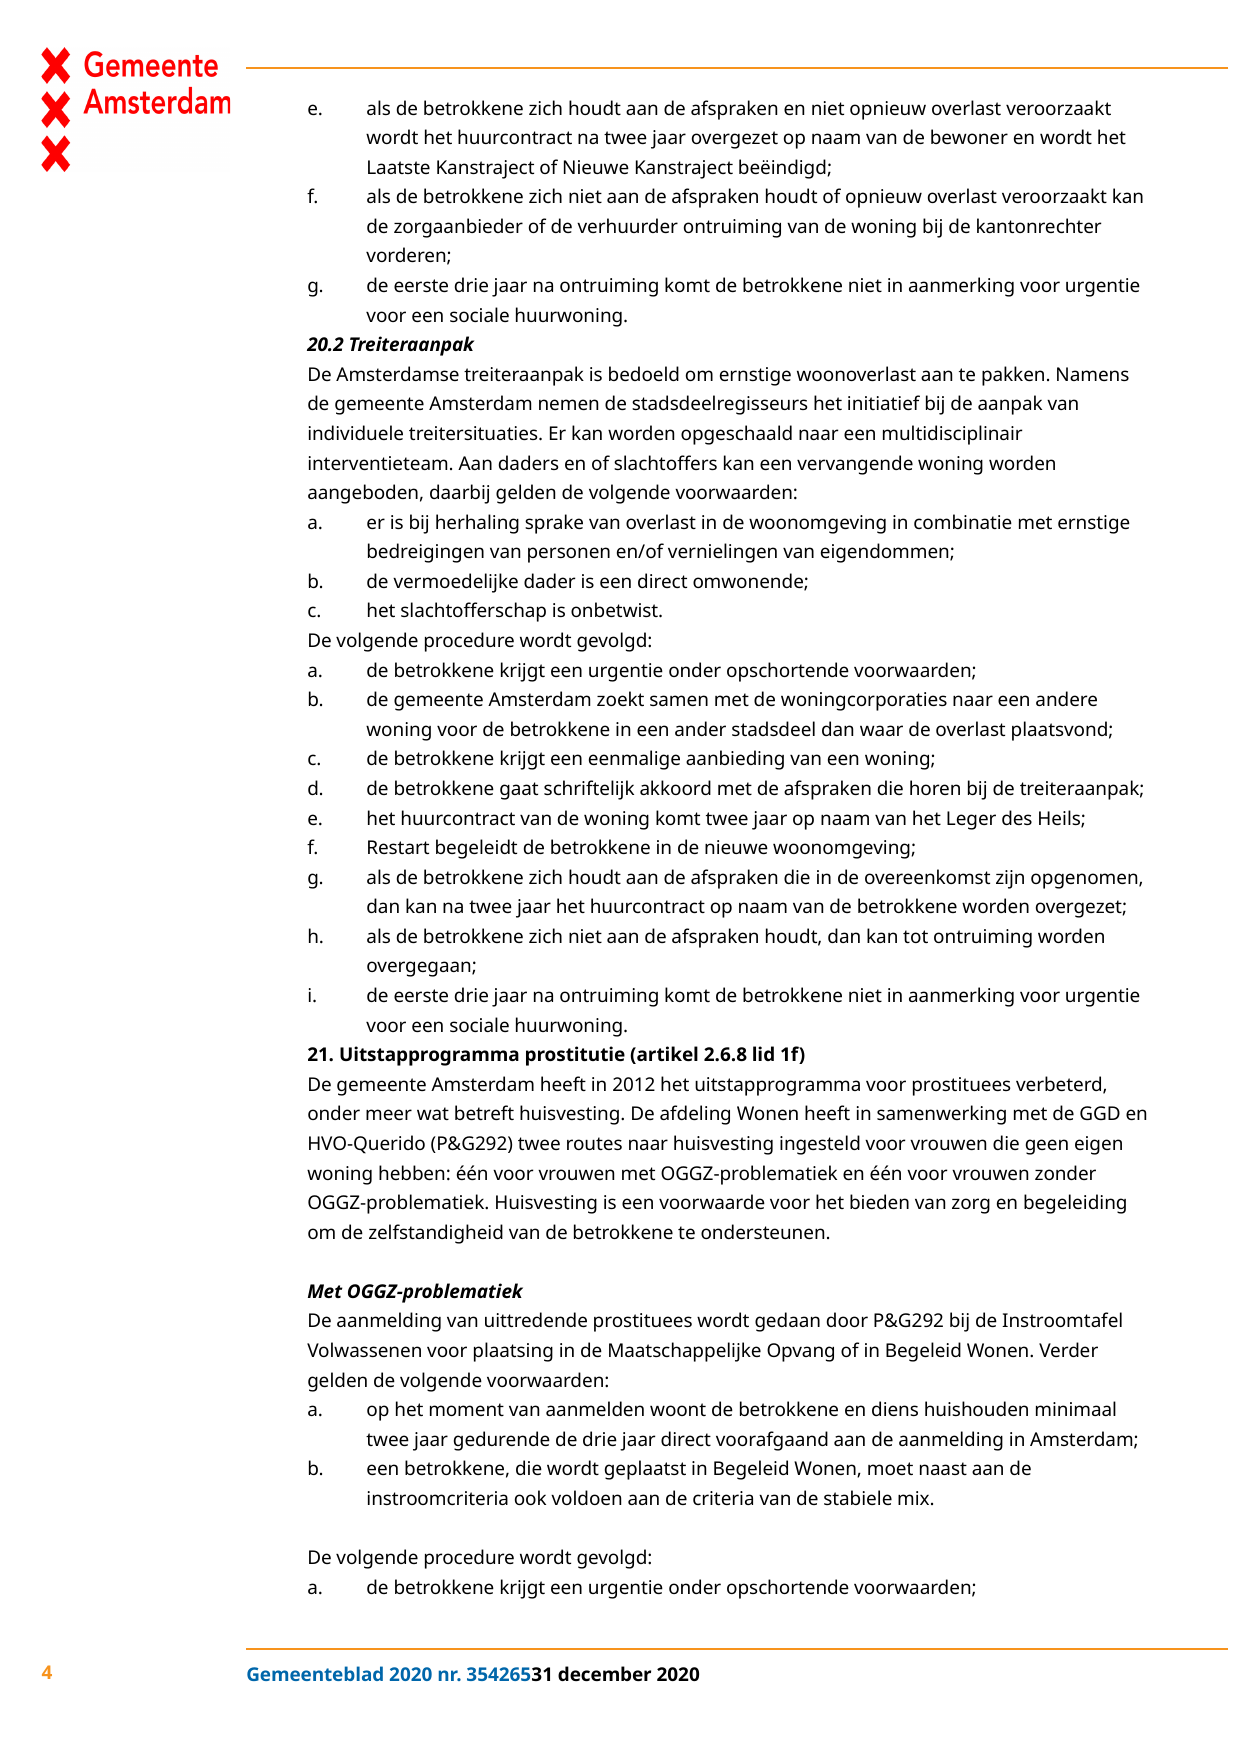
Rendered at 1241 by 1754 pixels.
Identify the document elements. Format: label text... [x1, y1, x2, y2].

list de betrokkene krijgt een urgentie onder opschortende voorwaarden; [307, 1574, 1152, 1600]
list er is bij herhaling sprake van overlast in de woonomgeving in combinatie met ernstige bedreigingen van personen en/of vernielingen van eigendommen; [307, 509, 1152, 564]
list Met OGGZ-problematiek [248, 1278, 1152, 1304]
list het huurcontract van de woning komt twee jaar op naam van het Leger des Heils; [307, 805, 1152, 831]
list als de betrokkene zich niet aan de afspraken houdt of opnieuw overlast veroorzaakt kan de zorgaanbieder of de verhuurder ontruiming van de woning bij de kantonrechter vorderen; [307, 183, 1152, 268]
list de eerste drie jaar na ontruiming komt de betrokkene niet in aanmerking voor urgentie voor een sociale huurwoning. [307, 982, 1152, 1038]
list de betrokkene krijgt een urgentie onder opschortende voorwaarden; [307, 657, 1152, 683]
list de betrokkene krijgt een eenmalige aanbieding van een woning; [307, 746, 1152, 771]
list het slachtofferschap is onbetwist. [307, 598, 1152, 623]
list de vermoedelijke dader is een direct omwonende; [307, 568, 1152, 594]
list de betrokkene gaat schriftelijk akkoord met de afspraken die horen bij de treiteraanpak; [307, 775, 1152, 801]
list De volgende procedure wordt gevolgd: [248, 627, 1152, 653]
list De gemeente Amsterdam heeft in 2012 het uitstapprogramma voor prostituees verbeterd, onder meer wat betreft huisvesting. De afdeling Wonen heeft in samenwerking met de GGD en HVO-Querido (P&G292) twee routes naar huisvesting ingesteld voor vrouwen die geen eigen woning hebben: één voor vrouwen met OGGZ-problematiek en één voor vrouwen zonder OGGZ-problematiek. Huisvesting is een voorwaarde voor het bieden van zorg en begeleiding om de zelfstandigheid van de betrokkene te ondersteunen. [248, 1071, 1152, 1245]
list de gemeente Amsterdam zoekt samen met de woningcorporaties naar een andere woning voor de betrokkene in een ander stadsdeel dan waar de overlast plaatsvond; [307, 686, 1152, 742]
picture [41, 47, 231, 172]
list Restart begeleidt de betrokkene in de nieuwe woonomgeving; [307, 834, 1152, 860]
list op het moment van aanmelden woont de betrokkene en diens huishouden minimaal twee jaar gedurende de drie jaar direct voorafgaand aan de aanmelding in Amsterdam; [307, 1396, 1152, 1452]
list de eerste drie jaar na ontruiming komt de betrokkene niet in aanmerking voor urgentie voor een sociale huurwoning. [307, 272, 1152, 328]
list als de betrokkene zich houdt aan de afspraken die in de overeenkomst zijn opgenomen, dan kan na twee jaar het huurcontract op naam van de betrokkene worden overgezet; [307, 864, 1152, 919]
list De volgende procedure wordt gevolgd: [248, 1544, 1152, 1570]
list als de betrokkene zich niet aan de afspraken houdt, dan kan tot ontruiming worden overgegaan; [307, 923, 1152, 978]
list 21. Uitstapprogramma prostitutie (artikel 2.6.8 lid 1f) [248, 1041, 1152, 1067]
list De aanmelding van uittredende prostituees wordt gedaan door P&G292 bij de Instroomtafel Volwassenen voor plaatsing in de Maatschappelijke Opvang of in Begeleid Wonen. Verder gelden de volgende voorwaarden: [248, 1308, 1152, 1393]
list De Amsterdamse treiteraanpak is bedoeld om ernstige woonoverlast aan te pakken. Namens de gemeente Amsterdam nemen de stadsdeelregisseurs het initiatief bij de aanpak van individuele treitersituaties. Er kan worden opgeschaald naar een multidisciplinair interventieteam. Aan daders en of slachtoffers kan een vervangende woning worden aangeboden, daarbij gelden de volgende voorwaarden: [248, 361, 1152, 505]
list 20.2 Treiteraanpak [248, 331, 1152, 357]
list een betrokkene, die wordt geplaatst in Begeleid Wonen, moet naast aan de instroomcriteria ook voldoen aan de criteria van de stabiele mix. [307, 1456, 1152, 1511]
list als de betrokkene zich houdt aan de afspraken en niet opnieuw overlast veroorzaakt wordt het huurcontract na twee jaar overgezet op naam van de bewoner en wordt het Laatste Kanstraject of Nieuwe Kanstraject beëindigd; [307, 95, 1152, 180]
